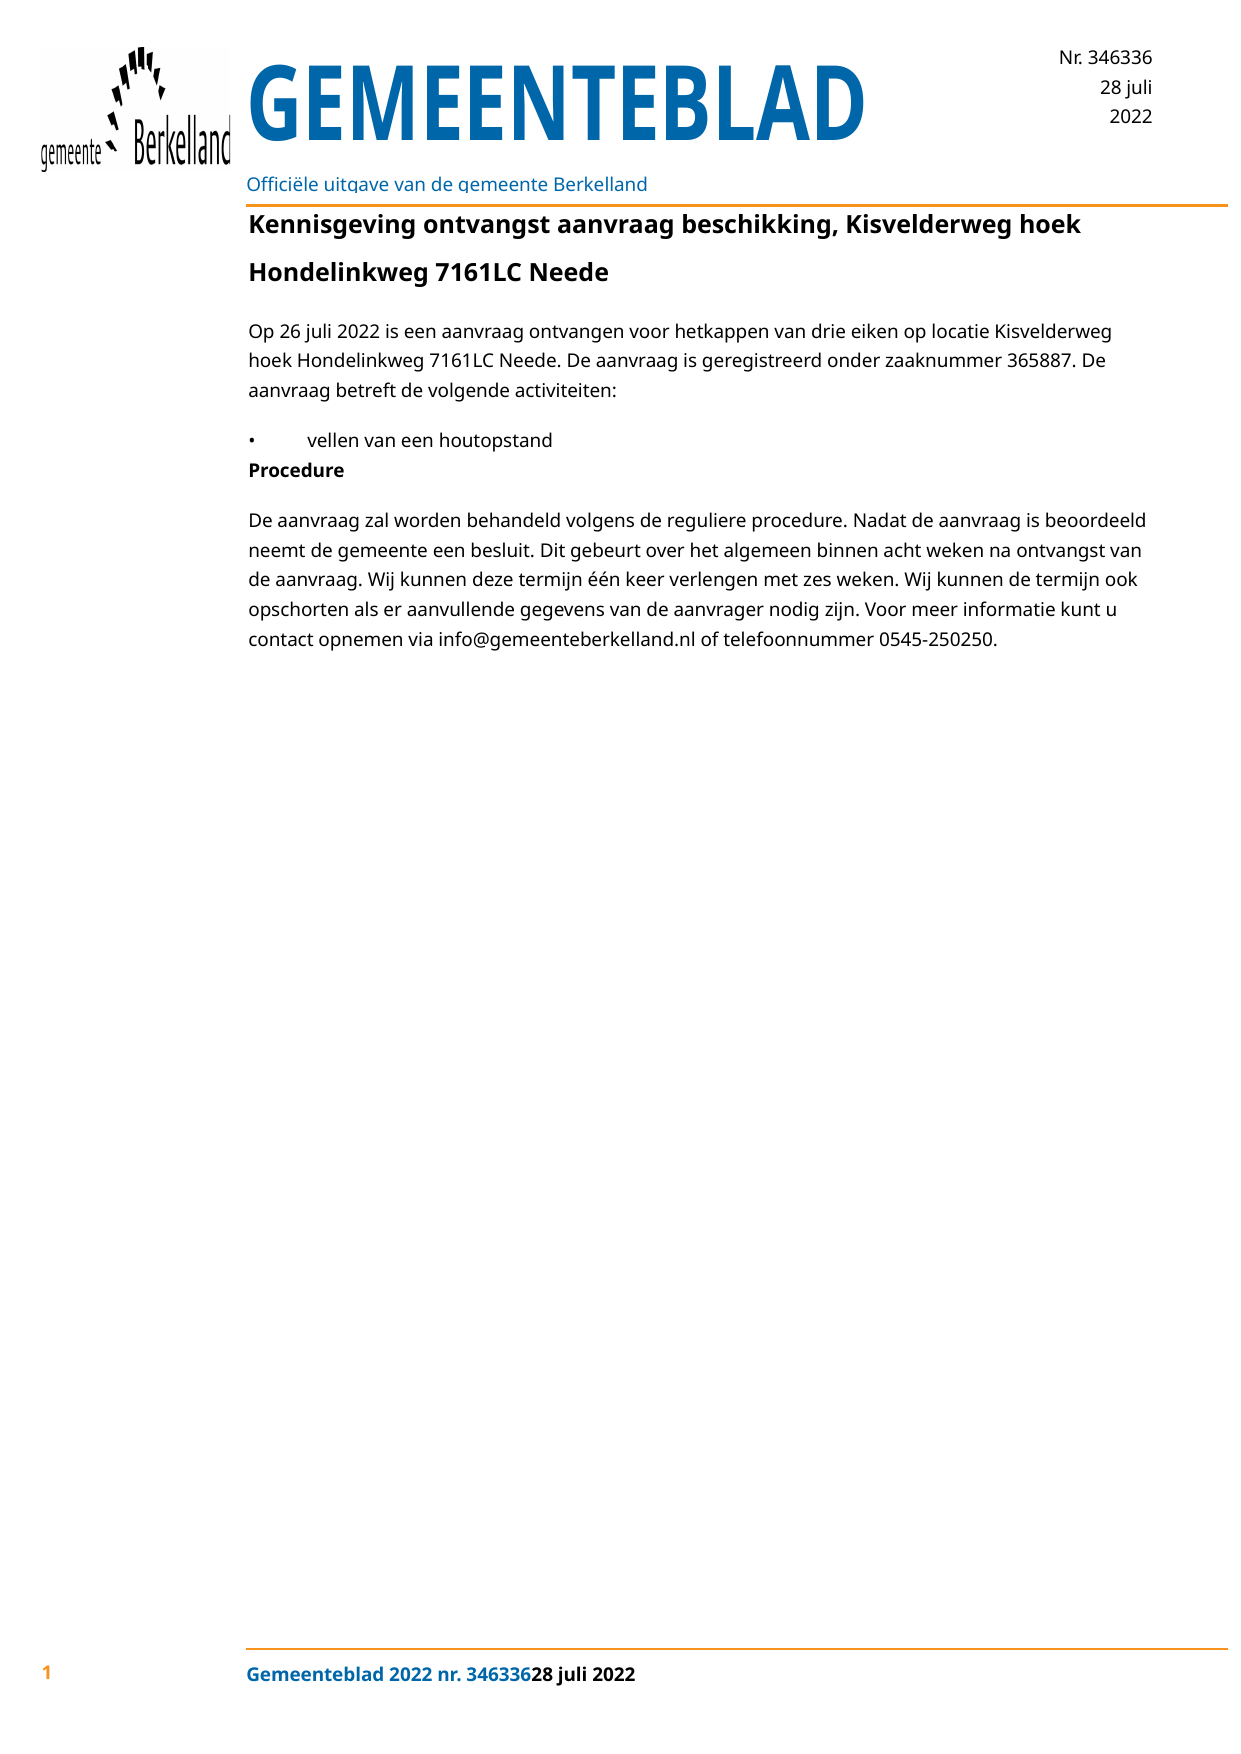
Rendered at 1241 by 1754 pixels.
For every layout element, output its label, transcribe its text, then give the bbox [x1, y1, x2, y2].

text Op 26 juli 2022 is een aanvraag ontvangen voor hetkappen van drie eiken op locatie Kisvelderweg hoek Hondelinkweg 7161LC Neede. De aanvraag is geregistreerd onder zaaknummer 365887. De aanvraag betreft de volgende activiteiten: [248, 318, 1152, 403]
list vellen van een houtopstand [248, 427, 1152, 453]
text De aanvraag zal worden behandeld volgens de reguliere procedure. Nadat de aanvraag is beoordeeld neemt de gemeente een besluit. Dit gebeurt over het algemeen binnen acht weken na ontvangst van de aanvraag. Wij kunnen deze termijn één keer verlengen met zes weken. Wij kunnen de termijn ook opschorten als er aanvullende gegevens van de aanvrager nodig zijn. Voor meer informatie kunt u contact opnemen via info@gemeenteberkelland.nl of telefoonnummer 0545-250250. [248, 507, 1152, 652]
text Kennisgeving ontvangst aanvraag beschikking, Kisvelderweg hoek Hondelinkweg 7161LC Neede [248, 207, 1152, 288]
text Procedure [248, 457, 1152, 483]
picture [41, 47, 231, 172]
